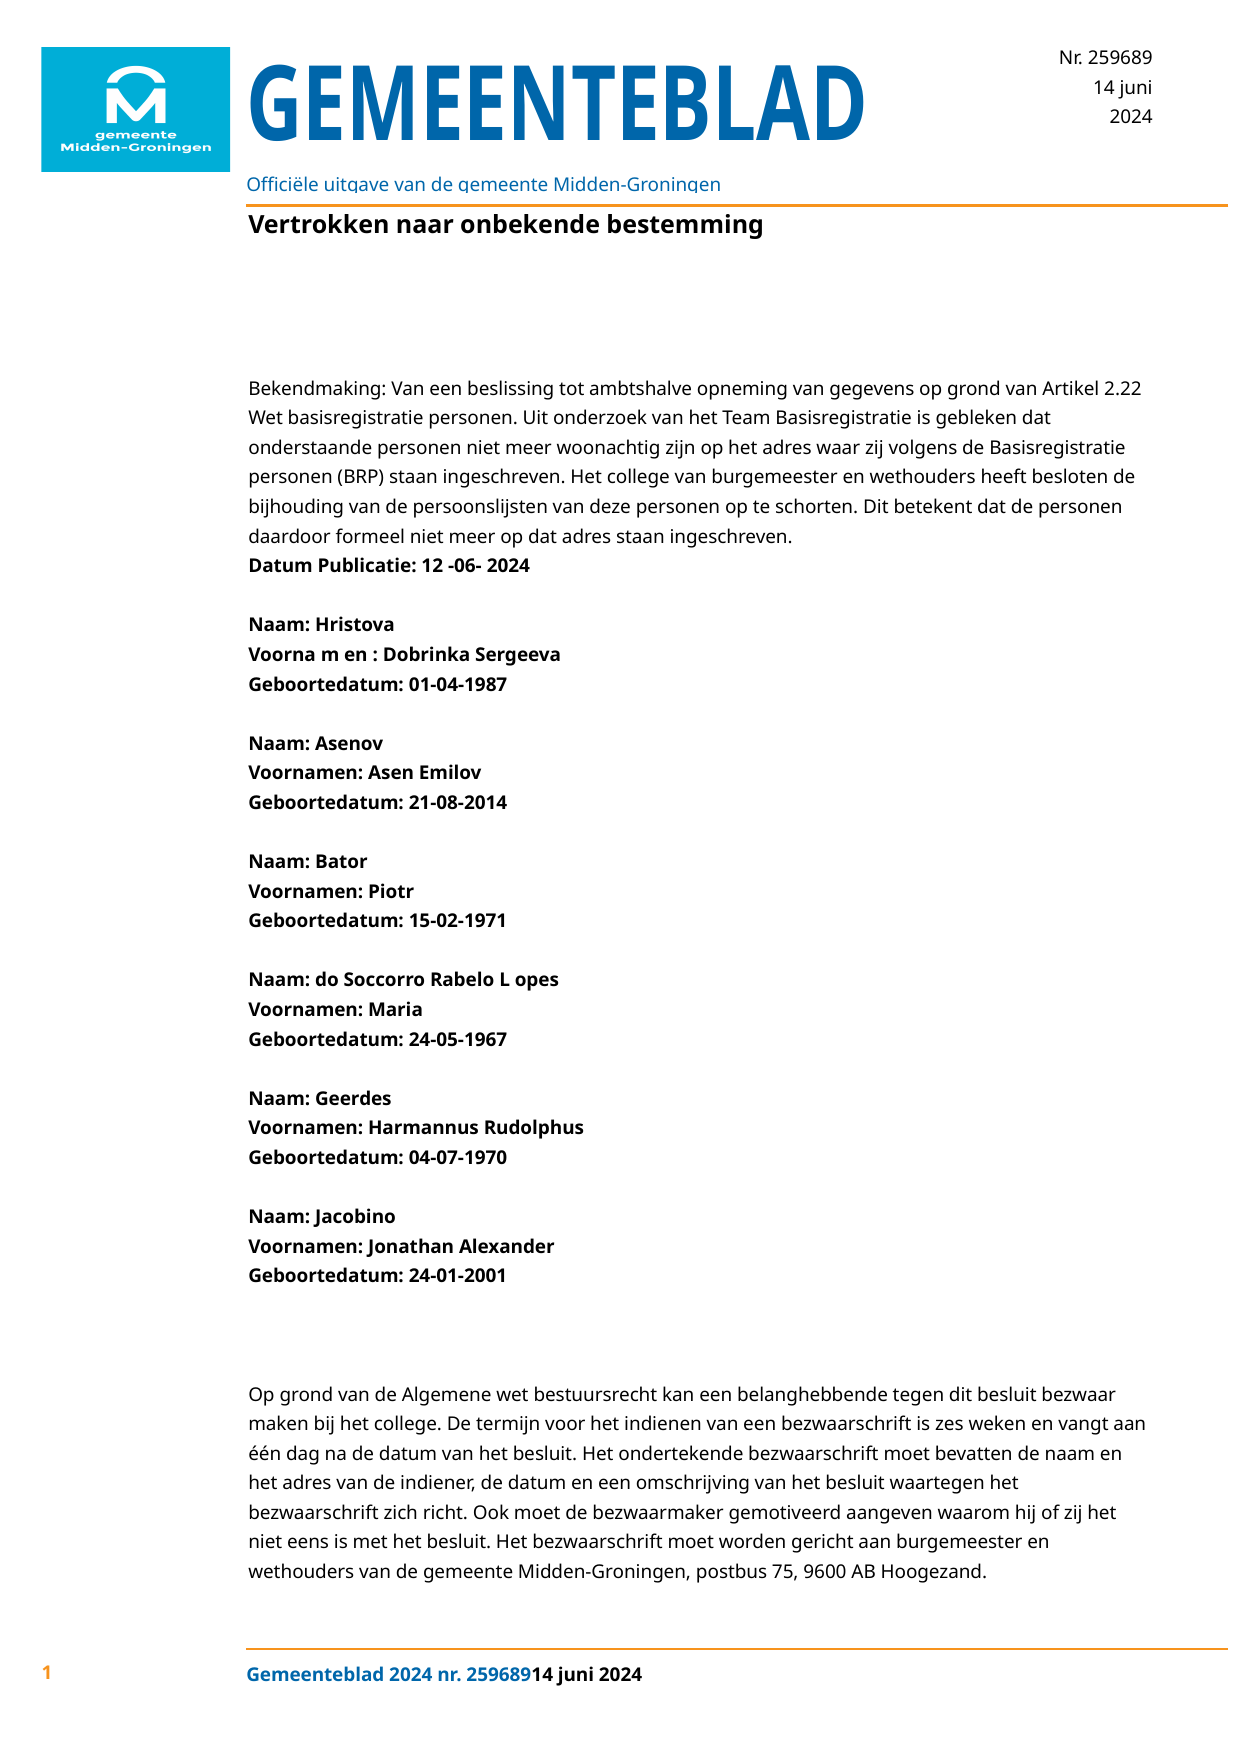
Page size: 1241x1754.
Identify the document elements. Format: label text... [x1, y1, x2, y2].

text Geboortedatum: 01-04-1987 [248, 671, 1152, 696]
text Geboortedatum: 24-01-2001 [248, 1262, 1152, 1288]
text Naam: do Soccorro Rabelo L opes [248, 967, 1152, 992]
picture [107, 89, 165, 122]
text Datum Publicatie: 12 -06- 2024 [248, 552, 1152, 578]
text Voornamen: Harmannus Rudolphus [248, 1114, 1152, 1140]
text Voornamen: Piotr [248, 878, 1152, 903]
text Voorna m en : Dobrinka Sergeeva [248, 641, 1152, 667]
text Op grond van de Algemene wet bestuursrecht kan een belanghebbende tegen dit besluit bezwaar maken bij het college. De termijn voor het indienen van een bezwaarschrift is zes weken en vangt aan één dag na de datum van het besluit. Het ondertekende bezwaarschrift moet bevatten de naam en het adres van de indiener, de datum en een omschrijving van het besluit waartegen het bezwaarschrift zich richt. Ook moet de bezwaarmaker gemotiveerd aangeven waarom hij of zij het niet eens is met het besluit. Het bezwaarschrift moet worden gericht aan burgemeester en wethouders van de gemeente Midden-Groningen, postbus 75, 9600 AB Hoogezand. [248, 1381, 1152, 1584]
text Bekendmaking: Van een beslissing tot ambtshalve opneming van gegevens op grond van Artikel 2.22 Wet basisregistratie personen. Uit onderzoek van het Team Basisregistratie is gebleken dat onderstaande personen niet meer woonachtig zijn op het adres waar zij volgens de Basisregistratie personen (BRP) staan ingeschreven. Het college van burgemeester en wethouders heeft besloten de bijhouding van de persoonslijsten van deze personen op te schorten. Dit betekent dat de personen daardoor formeel niet meer op dat adres staan ingeschreven. [248, 375, 1152, 548]
text Naam: Bator [248, 848, 1152, 874]
text Naam: Jacobino [248, 1203, 1152, 1229]
text Naam: Geerdes [248, 1085, 1152, 1111]
text Voornamen: Jonathan Alexander [248, 1233, 1152, 1258]
text Geboortedatum: 04-07-1970 [248, 1144, 1152, 1170]
picture [108, 66, 164, 82]
text Geboortedatum: 24-05-1967 [248, 1026, 1152, 1051]
text Voornamen: Asen Emilov [248, 759, 1152, 785]
text Naam: Asenov [248, 730, 1152, 756]
text Naam: Hristova [248, 612, 1152, 637]
text Geboortedatum: 21-08-2014 [248, 789, 1152, 815]
text Geboortedatum: 15-02-1971 [248, 907, 1152, 933]
picture [184, 146, 190, 153]
text Vertrokken naar onbekende bestemming [248, 207, 1152, 241]
text Voornamen: Maria [248, 996, 1152, 1022]
